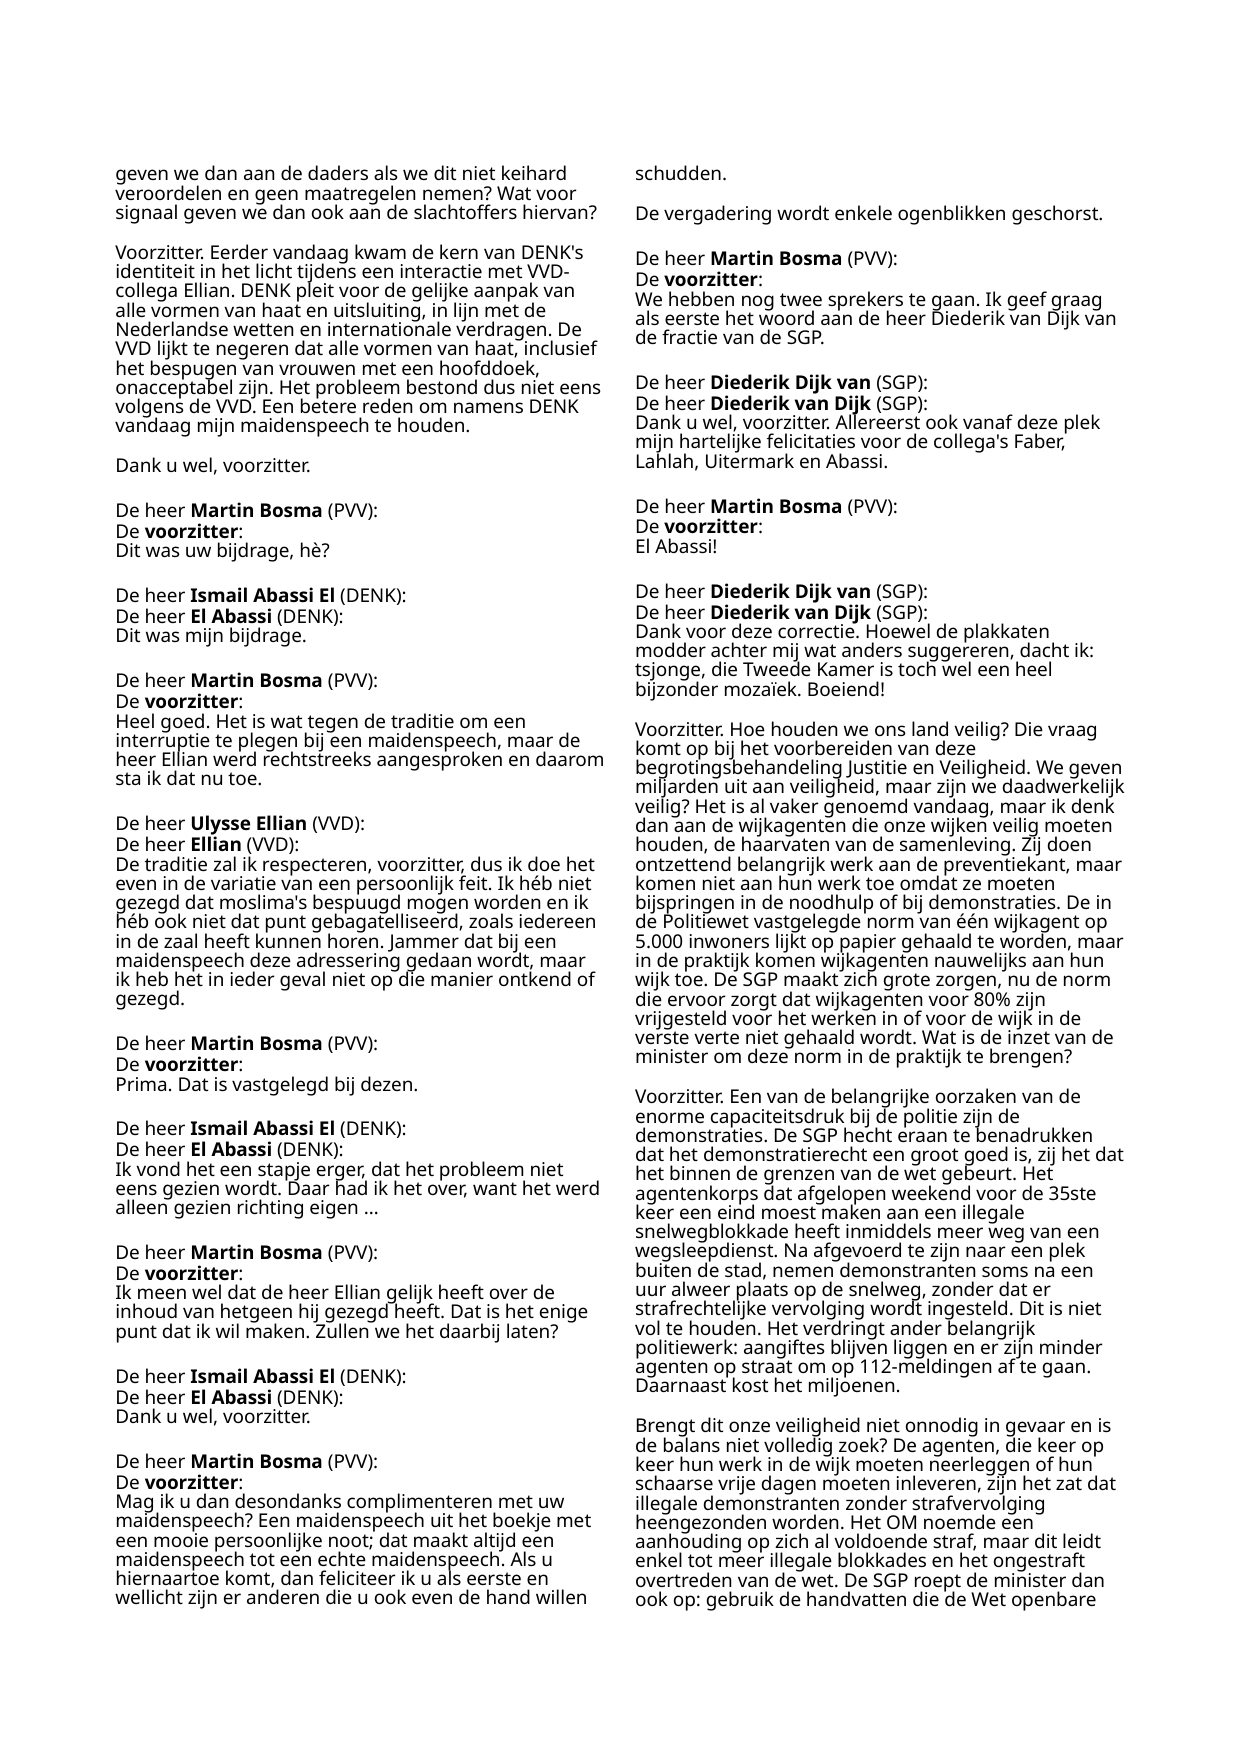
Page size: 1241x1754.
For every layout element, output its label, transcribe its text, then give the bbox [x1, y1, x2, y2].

text De heer Martin Bosma (PVV): [635, 246, 1125, 271]
text El Abassi! [635, 538, 1125, 557]
text De heer Ellian (VVD): [115, 836, 605, 856]
text De heer Diederik Dijk van (SGP): [635, 578, 1125, 604]
text Dank u wel, voorzitter. [115, 1408, 605, 1427]
text Brengt dit onze veiligheid niet onnodig in gevaar en is de balans niet volledig zoek? De agenten, die keer op keer hun werk in de wijk moeten neerleggen of hun schaarse vrije dagen moeten inleveren, zijn het zat dat illegale demonstranten zonder strafvervolging heengezonden worden. Het OM noemde een aanhouding op zich al voldoende straf, maar dit leidt enkel tot meer illegale blokkades en het ongestraft overtreden van de wet. De SGP roept de minister dan ook op: gebruik de handvatten die de Wet openbare [635, 1417, 1125, 1610]
text De heer Diederik van Dijk (SGP): [635, 604, 1125, 623]
text De voorzitter: [635, 518, 1125, 538]
text De heer Martin Bosma (PVV): [115, 1031, 605, 1056]
text schudden. [635, 165, 1125, 184]
text geven we dan aan de daders als we dit niet keihard veroordelen en geen maatregelen nemen? Wat voor signaal geven we dan ook aan de slachtoffers hiervan? [115, 165, 605, 223]
text We hebben nog twee sprekers te gaan. Ik geef graag als eerste het woord aan de heer Diederik van Dijk van de fractie van de SGP. [635, 291, 1125, 348]
text De heer El Abassi (DENK): [115, 1389, 605, 1408]
text De heer Martin Bosma (PVV): [115, 1239, 605, 1265]
text Dank u wel, voorzitter. [115, 457, 605, 477]
text De voorzitter: [115, 1474, 605, 1493]
text De heer Ulysse Ellian (VVD): [115, 811, 605, 836]
text De voorzitter: [635, 271, 1125, 291]
text De heer Diederik van Dijk (SGP): [635, 395, 1125, 414]
text De heer Diederik Dijk van (SGP): [635, 369, 1125, 395]
text Voorzitter. Een van de belangrijke oorzaken van de enorme capaciteitsdruk bij de politie zijn de demonstraties. De SGP hecht eraan te benadrukken dat het demonstratierecht een groot goed is, zij het dat het binnen de grenzen van de wet gebeurt. Het agentenkorps dat afgelopen weekend voor de 35ste keer een eind moest maken aan een illegale snelwegblokkade heeft inmiddels meer weg van een wegsleepdienst. Na afgevoerd te zijn naar een plek buiten de stad, nemen demonstranten soms na een uur alweer plaats op de snelweg, zonder dat er strafrechtelijke vervolging wordt ingesteld. Dit is niet vol te houden. Het verdringt ander belangrijk politiewerk: aangiftes blijven liggen en er zijn minder agenten op straat om op 112-meldingen af te gaan. Daarnaast kost het miljoenen. [635, 1088, 1125, 1397]
text De heer El Abassi (DENK): [115, 608, 605, 627]
text Prima. Dat is vastgelegd bij dezen. [115, 1076, 605, 1095]
text De voorzitter: [115, 693, 605, 713]
text Voorzitter. Hoe houden we ons land veilig? Die vraag komt op bij het voorbereiden van deze begrotingsbehandeling Justitie en Veiligheid. We geven miljarden uit aan veiligheid, maar zijn we daadwerkelijk veilig? Het is al vaker genoemd vandaag, maar ik denk dan aan de wijkagenten die onze wijken veilig moeten houden, de haarvaten van de samenleving. Zij doen ontzettend belangrijk werk aan de preventiekant, maar komen niet aan hun werk toe omdat ze moeten bijspringen in de noodhulp of bij demonstraties. De in de Politiewet vastgelegde norm van één wijkagent op 5.000 inwoners lijkt op papier gehaald te worden, maar in de praktijk komen wijkagenten nauwelijks aan hun wijk toe. De SGP maakt zich grote zorgen, nu de norm die ervoor zorgt dat wijkagenten voor 80% zijn vrijgesteld voor het werken in of voor de wijk in de verste verte niet gehaald wordt. Wat is de inzet van de minister om deze norm in de praktijk te brengen? [635, 721, 1125, 1068]
text Ik vond het een stapje erger, dat het probleem niet eens gezien wordt. Daar had ik het over, want het werd alleen gezien richting eigen … [115, 1161, 605, 1218]
text De voorzitter: [115, 1265, 605, 1284]
text Dit was uw bijdrage, hè? [115, 542, 605, 562]
text De heer Martin Bosma (PVV): [115, 668, 605, 693]
text De heer Martin Bosma (PVV): [635, 493, 1125, 518]
text De heer El Abassi (DENK): [115, 1141, 605, 1161]
text Mag ik u dan desondanks complimenteren met uw maidenspeech? Een maidenspeech uit het boekje met een mooie persoonlijke noot; dat maakt altijd een maidenspeech tot een echte maidenspeech. Als u hiernaartoe komt, dan feliciteer ik u als eerste en wellicht zijn er anderen die u ook even de hand willen [115, 1493, 605, 1609]
text De heer Martin Bosma (PVV): [115, 1448, 605, 1474]
text Dank u wel, voorzitter. Allereerst ook vanaf deze plek mijn hartelijke felicitaties voor de collega's Faber, Lahlah, Uitermark en Abassi. [635, 414, 1125, 472]
text Ik meen wel dat de heer Ellian gelijk heeft over de inhoud van hetgeen hij gezegd heeft. Dat is het enige punt dat ik wil maken. Zullen we het daarbij laten? [115, 1284, 605, 1342]
text De heer Ismail Abassi El (DENK): [115, 1363, 605, 1389]
text De heer Ismail Abassi El (DENK): [115, 1116, 605, 1141]
text De voorzitter: [115, 1056, 605, 1076]
text De traditie zal ik respecteren, voorzitter, dus ik doe het even in de variatie van een persoonlijk feit. Ik héb niet gezegd dat moslima's bespuugd mogen worden en ik héb ook niet dat punt gebagatelliseerd, zoals iedereen in de zaal heeft kunnen horen. Jammer dat bij een maidenspeech deze adressering gedaan wordt, maar ik heb het in ieder geval niet op die manier ontkend of gezegd. [115, 856, 605, 1010]
text De voorzitter: [115, 523, 605, 542]
text Dit was mijn bijdrage. [115, 627, 605, 647]
text Voorzitter. Eerder vandaag kwam de kern van DENK's identiteit in het licht tijdens een interactie met VVD-collega Ellian. DENK pleit voor de gelijke aanpak van alle vormen van haat en uitsluiting, in lijn met de Nederlandse wetten en internationale verdragen. De VVD lijkt te negeren dat alle vormen van haat, inclusief het bespugen van vrouwen met een hoofddoek, onacceptabel zijn. Het probleem bestond dus niet eens volgens de VVD. Een betere reden om namens DENK vandaag mijn maidenspeech te houden. [115, 244, 605, 437]
text De vergadering wordt enkele ogenblikken geschorst. [635, 205, 1125, 225]
text Heel goed. Het is wat tegen de traditie om een interruptie te plegen bij een maidenspeech, maar de heer Ellian werd rechtstreeks aangesproken en daarom sta ik dat nu toe. [115, 713, 605, 790]
text Dank voor deze correctie. Hoewel de plakkaten modder achter mij wat anders suggereren, dacht ik: tsjonge, die Tweede Kamer is toch wel een heel bijzonder mozaïek. Boeiend! [635, 623, 1125, 700]
text De heer Ismail Abassi El (DENK): [115, 582, 605, 608]
text De heer Martin Bosma (PVV): [115, 497, 605, 523]
